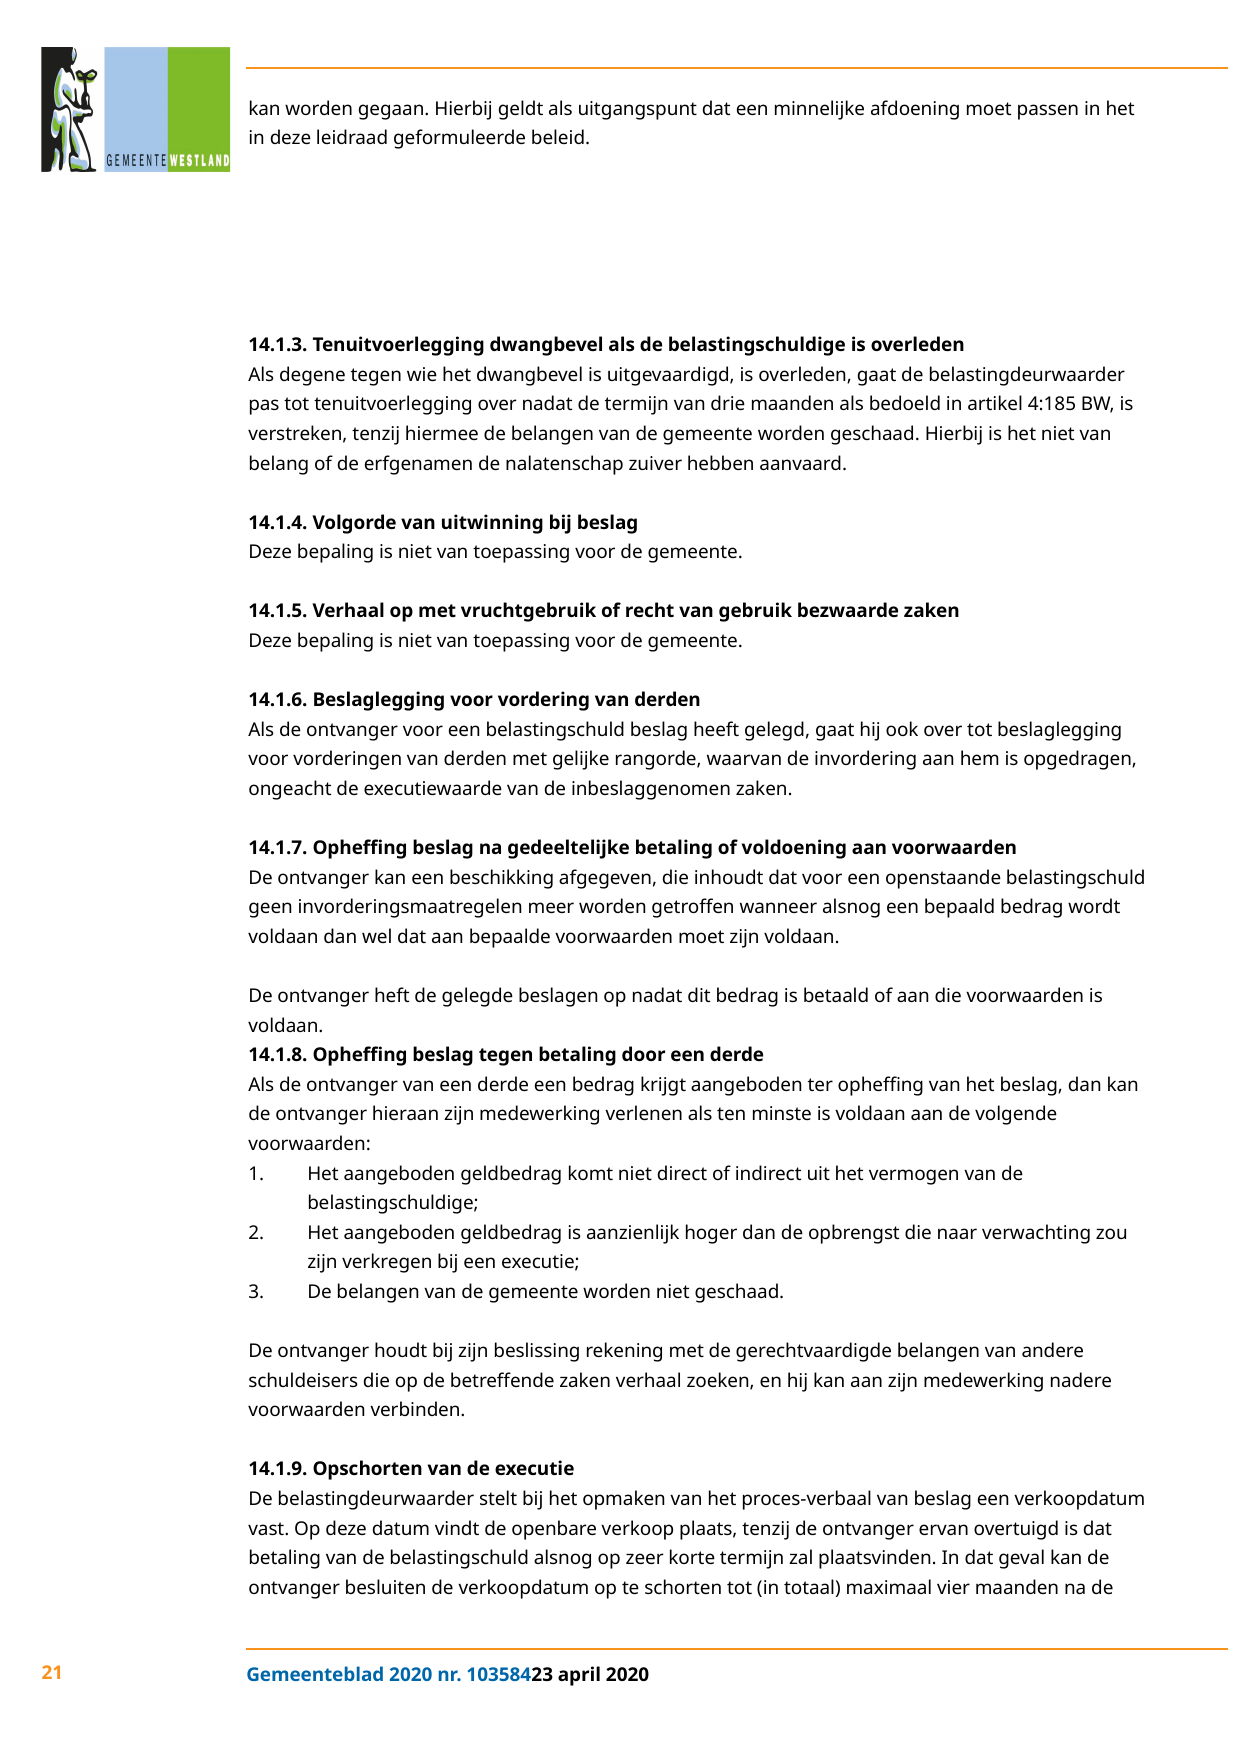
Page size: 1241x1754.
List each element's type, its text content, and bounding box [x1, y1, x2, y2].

text Deze bepaling is niet van toepassing voor de gemeente. [248, 538, 1152, 564]
text 14.1.8. Opheffing beslag tegen betaling door een derde [248, 1041, 1152, 1067]
text De ontvanger kan een beschikking afgegeven, die inhoudt dat voor een openstaande belastingschuld geen invorderingsmaatregelen meer worden getroffen wanneer alsnog een bepaald bedrag wordt voldaan dan wel dat aan bepaalde voorwaarden moet zijn voldaan. [248, 864, 1152, 949]
text De belastingdeurwaarder stelt bij het opmaken van het proces-verbaal van beslag een verkoopdatum vast. Op deze datum vindt de openbare verkoop plaats, tenzij de ontvanger ervan overtuigd is dat betaling van de belastingschuld alsnog op zeer korte termijn zal plaatsvinden. In dat geval kan de ontvanger besluiten de verkoopdatum op te schorten tot (in totaal) maximaal vier maanden na de [248, 1485, 1152, 1600]
text Deze bepaling is niet van toepassing voor de gemeente. [248, 627, 1152, 653]
text 14.1.4. Volgorde van uitwinning bij beslag [248, 509, 1152, 535]
list De belangen van de gemeente worden niet geschaad. [248, 1278, 1152, 1304]
text kan worden gegaan. Hierbij geldt als uitgangspunt dat een minnelijke afdoening moet passen in het in deze leidraad geformuleerde beleid. [248, 95, 1152, 150]
text 14.1.5. Verhaal op met vruchtgebruik of recht van gebruik bezwaarde zaken [248, 598, 1152, 623]
text 14.1.9. Opschorten van de executie [248, 1456, 1152, 1481]
text De ontvanger heft de gelegde beslagen op nadat dit bedrag is betaald of aan die voorwaarden is voldaan. [248, 982, 1152, 1038]
list Het aangeboden geldbedrag is aanzienlijk hoger dan de opbrengst die naar verwachting zou zijn verkregen bij een executie; [248, 1219, 1152, 1274]
text 14.1.3. Tenuitvoerlegging dwangbevel als de belastingschuldige is overleden [248, 331, 1152, 357]
text 14.1.7. Opheffing beslag na gedeeltelijke betaling of voldoening aan voorwaarden [248, 834, 1152, 860]
text Als degene tegen wie het dwangbevel is uitgevaardigd, is overleden, gaat de belastingdeurwaarder pas tot tenuitvoerlegging over nadat de termijn van drie maanden als bedoeld in artikel 4:185 BW, is verstreken, tenzij hiermee de belangen van de gemeente worden geschaad. Hierbij is het niet van belang of de erfgenamen de nalatenschap zuiver hebben aanvaard. [248, 361, 1152, 476]
picture [41, 47, 231, 172]
text Als de ontvanger voor een belastingschuld beslag heeft gelegd, gaat hij ook over tot beslaglegging voor vorderingen van derden met gelijke rangorde, waarvan de invordering aan hem is opgedragen, ongeacht de executiewaarde van de inbeslaggenomen zaken. [248, 716, 1152, 801]
text Als de ontvanger van een derde een bedrag krijgt aangeboden ter opheffing van het beslag, dan kan de ontvanger hieraan zijn medewerking verlenen als ten minste is voldaan aan de volgende voorwaarden: [248, 1071, 1152, 1156]
list Het aangeboden geldbedrag komt niet direct of indirect uit het vermogen van de belastingschuldige; [248, 1160, 1152, 1215]
text De ontvanger houdt bij zijn beslissing rekening met de gerechtvaardigde belangen van andere schuldeisers die op de betreffende zaken verhaal zoeken, en hij kan aan zijn medewerking nadere voorwaarden verbinden. [248, 1337, 1152, 1422]
text 14.1.6. Beslaglegging voor vordering van derden [248, 686, 1152, 712]
